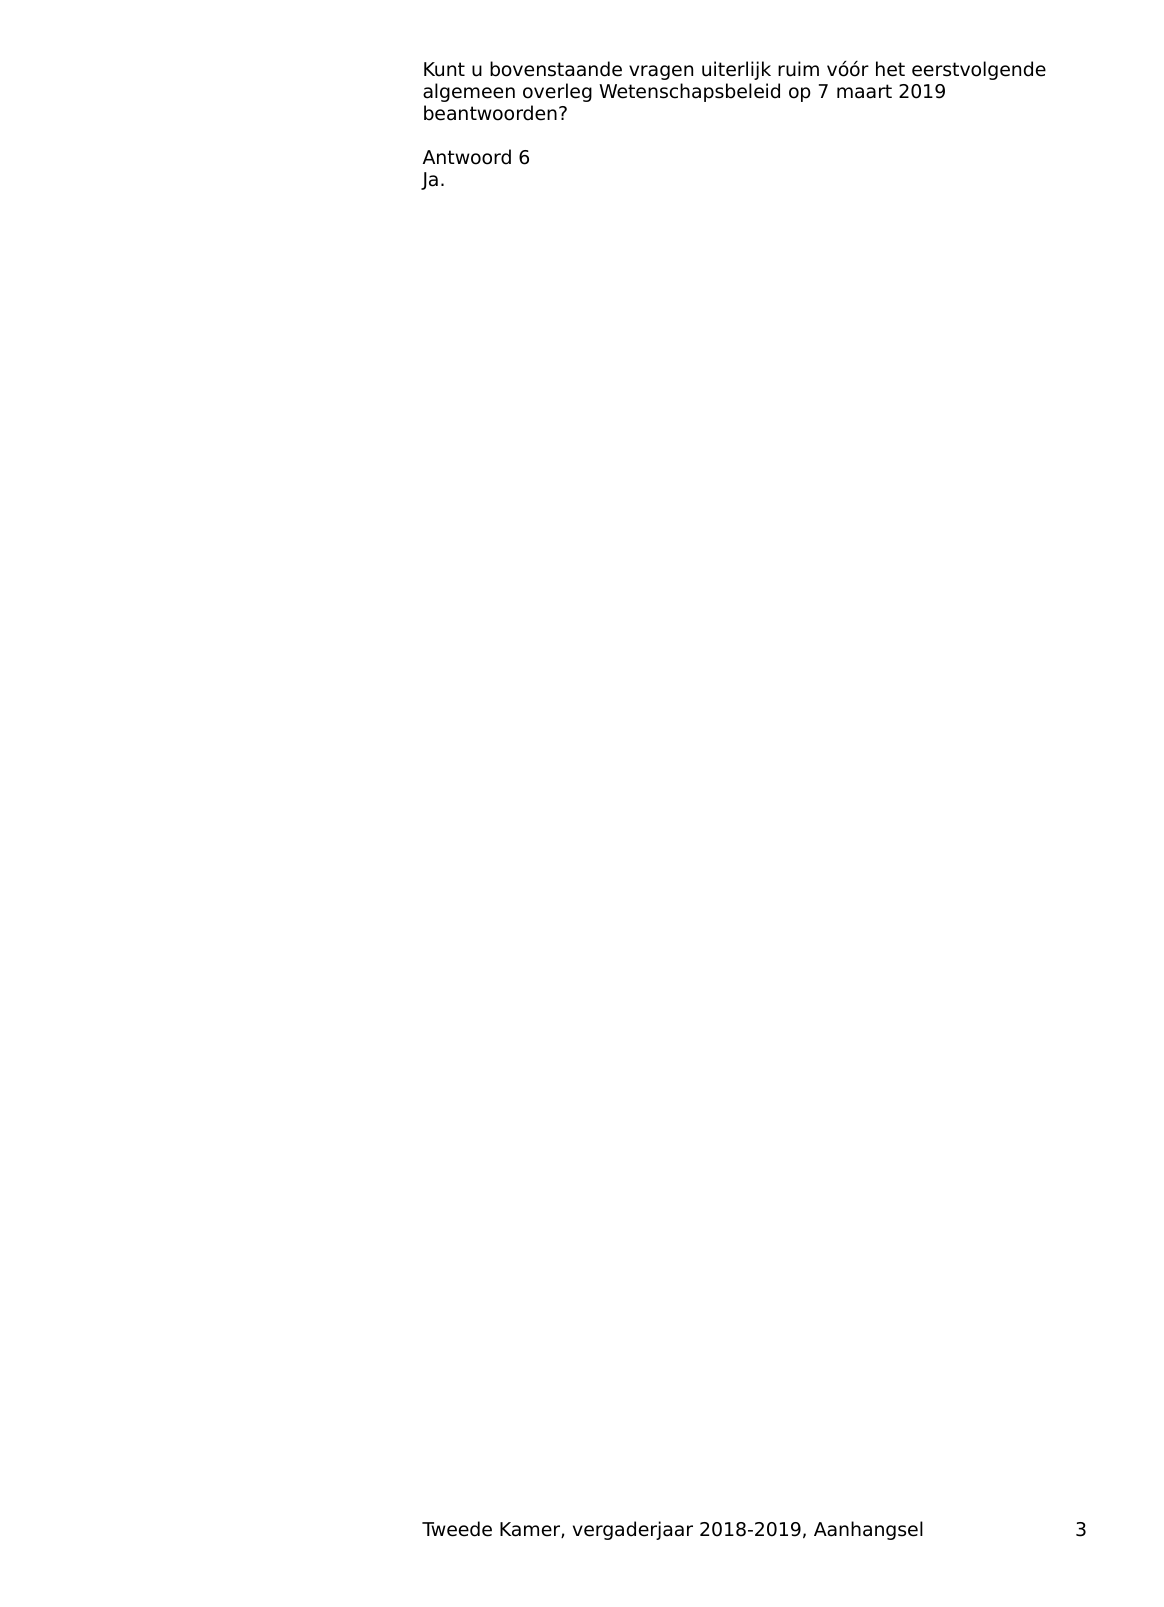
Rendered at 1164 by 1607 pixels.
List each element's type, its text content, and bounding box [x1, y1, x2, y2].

text Antwoord 6 [422, 147, 1087, 169]
text Ja. [422, 169, 1087, 191]
text Kunt u bovenstaande vragen uiterlijk ruim vóór het eerstvolgende algemeen overleg Wetenschapsbeleid op 7 maart 2019 beantwoorden? [422, 59, 1087, 125]
